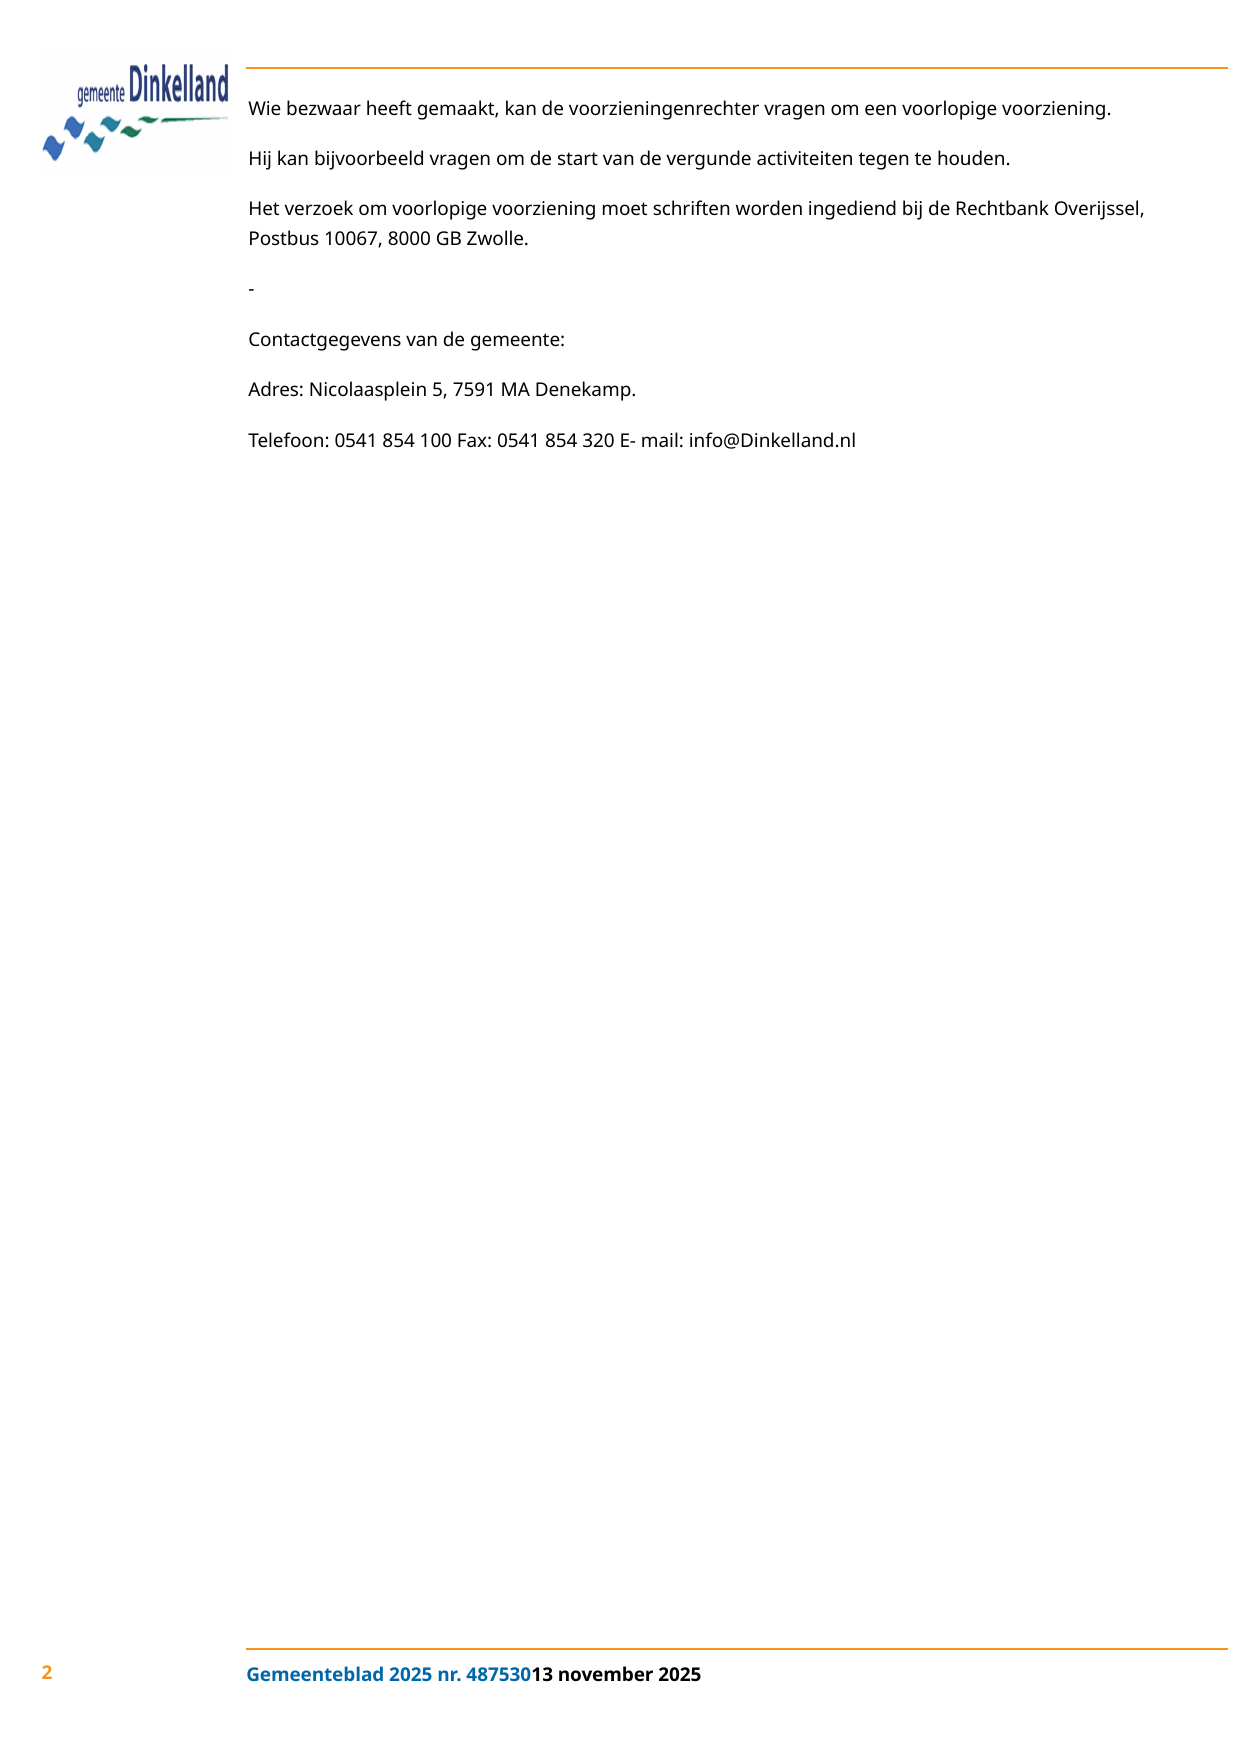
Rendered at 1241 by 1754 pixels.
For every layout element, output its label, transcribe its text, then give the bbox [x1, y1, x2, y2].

text Het verzoek om voorlopige voorziening moet schriften worden ingediend bij de Rechtbank Overijssel, Postbus 10067, 8000 GB Zwolle. [248, 196, 1152, 251]
text Adres: Nicolaasplein 5, 7591 MA Denekamp. [248, 376, 1152, 402]
text Hij kan bijvoorbeeld vragen om de start van de vergunde activiteiten tegen te houden. [248, 145, 1152, 171]
text Telefoon: 0541 854 100 Fax: 0541 854 320 E- mail: info@Dinkelland.nl [248, 427, 1152, 453]
text Contactgegevens van de gemeente: [248, 326, 1152, 352]
text Wie bezwaar heeft gemaakt, kan de voorzieningenrechter vragen om een voorlopige voorziening. [248, 95, 1152, 121]
picture [41, 47, 231, 172]
text - [248, 276, 1152, 301]
